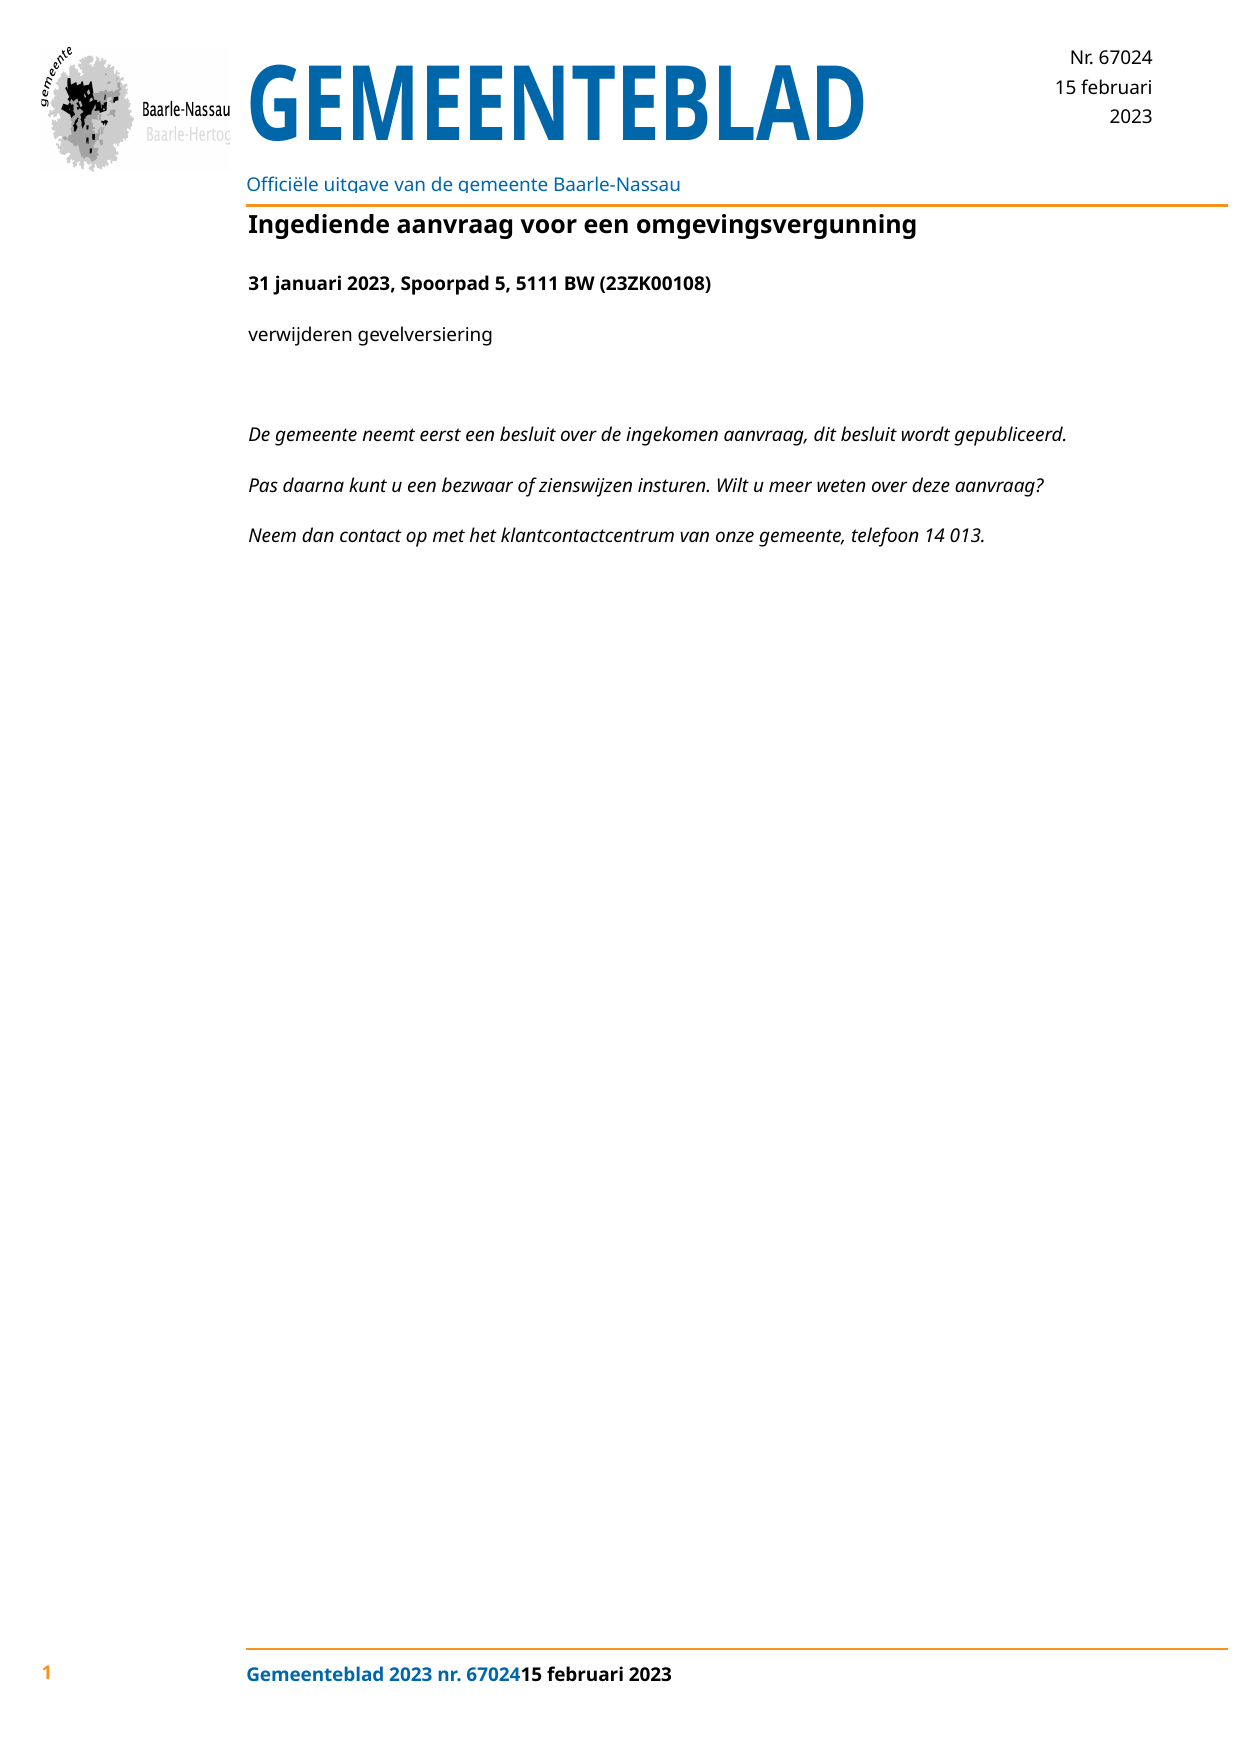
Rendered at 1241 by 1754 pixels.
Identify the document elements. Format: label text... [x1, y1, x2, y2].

text verwijderen gevelversiering [248, 321, 1152, 346]
picture [41, 47, 231, 172]
text De gemeente neemt eerst een besluit over de ingekomen aanvraag, dit besluit wordt gepubliceerd. [248, 422, 1152, 447]
text Ingediende aanvraag voor een omgevingsvergunning [248, 207, 1152, 241]
text 31 januari 2023, Spoorpad 5, 5111 BW (23ZK00108) [248, 270, 1152, 296]
text Neem dan contact op met het klantcontactcentrum van onze gemeente, telefoon 14 013. [248, 522, 1152, 548]
text Pas daarna kunt u een bezwaar of zienswijzen insturen. Wilt u meer weten over deze aanvraag? [248, 472, 1152, 498]
